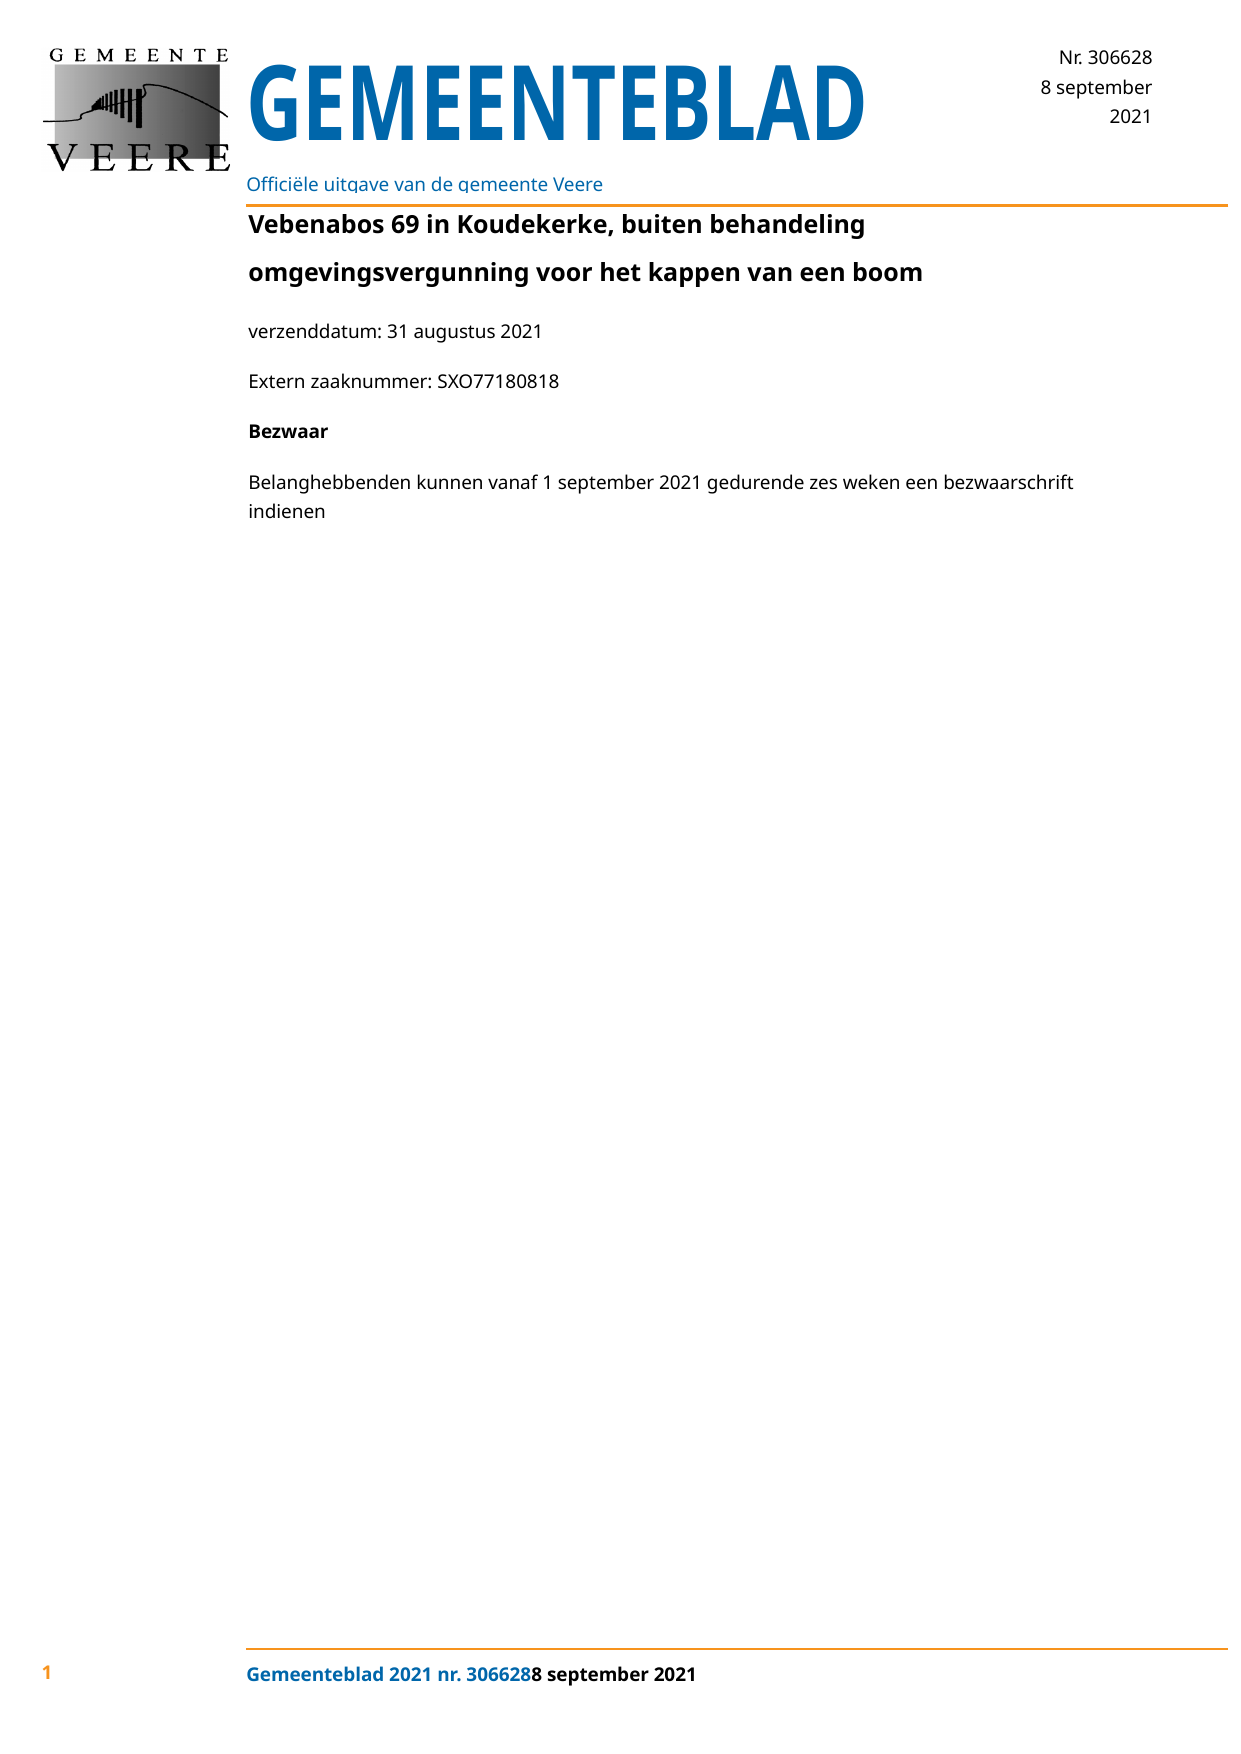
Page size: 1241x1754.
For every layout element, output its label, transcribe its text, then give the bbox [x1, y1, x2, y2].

text Extern zaaknummer: SXO77180818 [248, 368, 1152, 394]
text verzenddatum: 31 augustus 2021 [248, 318, 1152, 344]
text Bezwaar [248, 419, 1152, 444]
picture [41, 47, 231, 172]
text Vebenabos 69 in Koudekerke, buiten behandeling omgevingsvergunning voor het kappen van een boom [248, 207, 1152, 288]
text Belanghebbenden kunnen vanaf 1 september 2021 gedurende zes weken een bezwaarschrift indienen [248, 469, 1152, 524]
